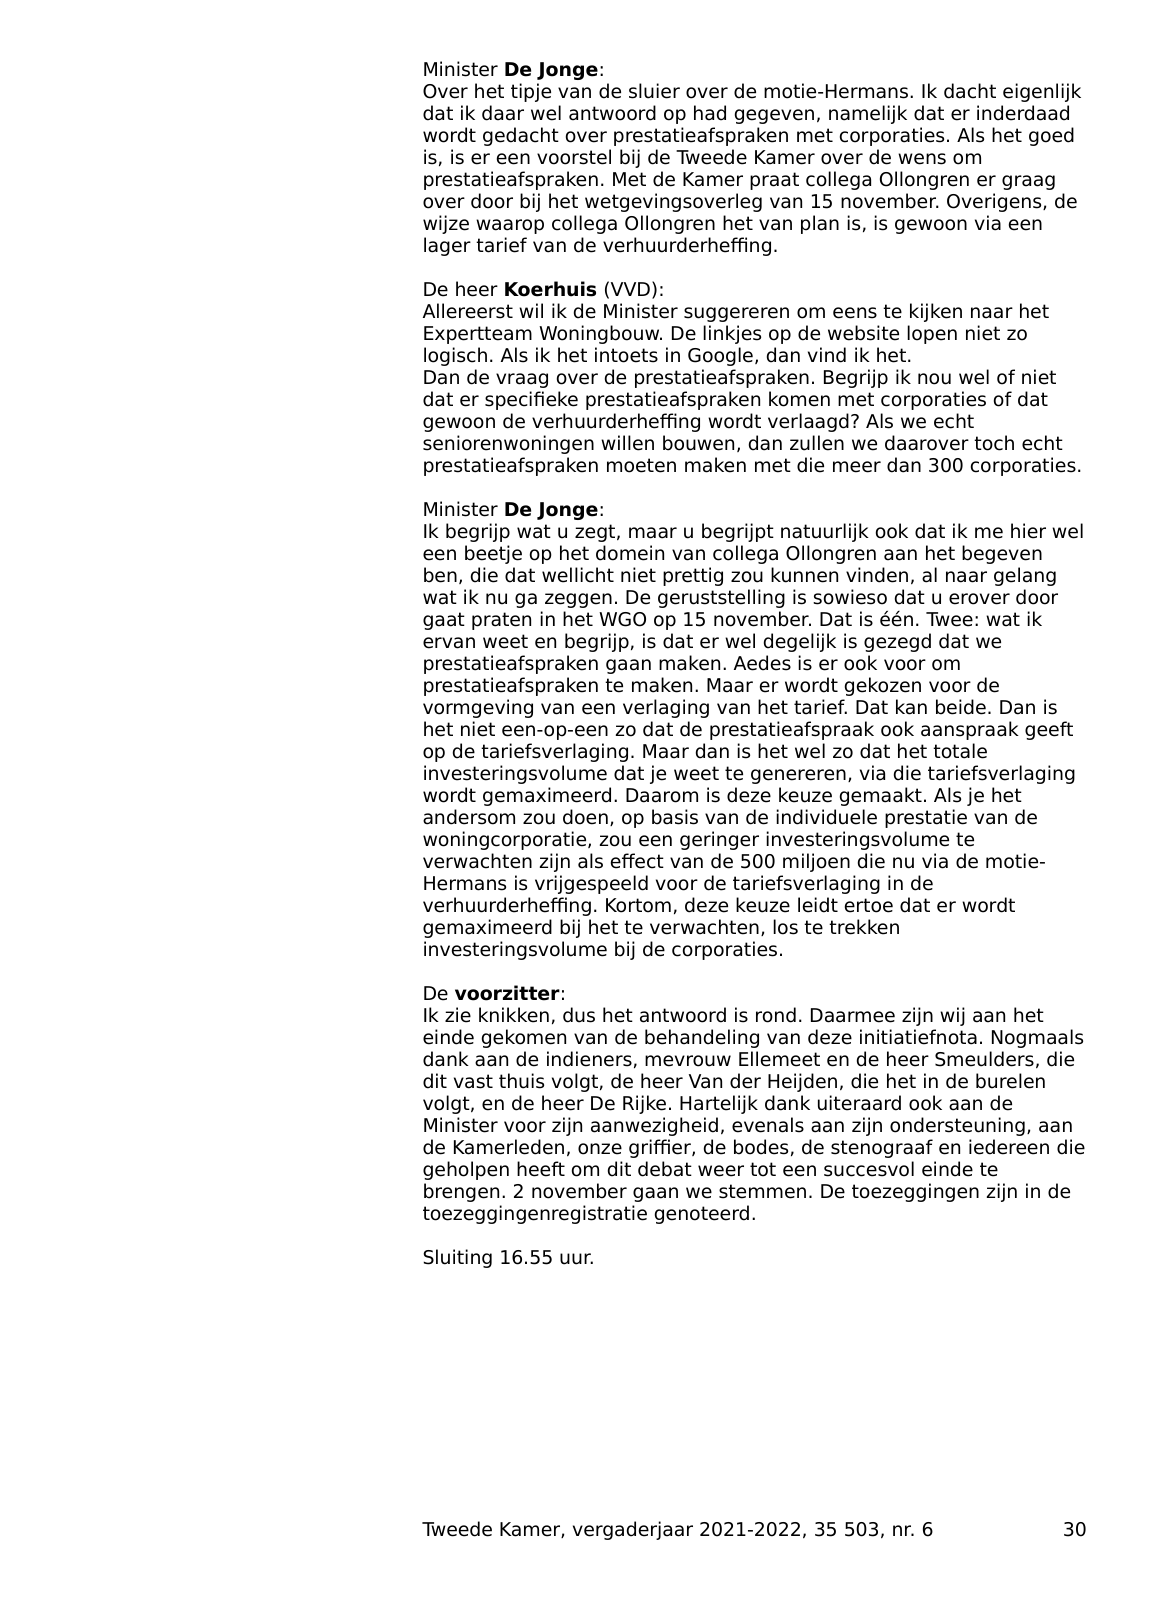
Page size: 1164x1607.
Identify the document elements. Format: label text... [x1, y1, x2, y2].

text Ik zie knikken, dus het antwoord is rond. Daarmee zijn wij aan het einde gekomen van de behandeling van deze initiatiefnota. Nogmaals dank aan de indieners, mevrouw Ellemeet en de heer Smeulders, die dit vast thuis volgt, de heer Van der Heijden, die het in de burelen volgt, en de heer De Rijke. Hartelijk dank uiteraard ook aan de Minister voor zijn aanwezigheid, evenals aan zijn ondersteuning, aan de Kamerleden, onze griffier, de bodes, de stenograaf en iedereen die geholpen heeft om dit debat weer tot een succesvol einde te brengen. 2 november gaan we stemmen. De toezeggingen zijn in de toezeggingenregistratie genoteerd. [422, 1005, 1087, 1224]
text Allereerst wil ik de Minister suggereren om eens te kijken naar het Expertteam Woningbouw. De linkjes op de website lopen niet zo logisch. Als ik het intoets in Google, dan vind ik het. [422, 301, 1087, 367]
text Minister De Jonge: [422, 59, 1087, 81]
text De voorzitter: [422, 983, 1087, 1005]
text Minister De Jonge: [422, 499, 1087, 521]
text Over het tipje van de sluier over de motie-Hermans. Ik dacht eigenlijk dat ik daar wel antwoord op had gegeven, namelijk dat er inderdaad wordt gedacht over prestatieafspraken met corporaties. Als het goed is, is er een voorstel bij de Tweede Kamer over de wens om prestatieafspraken. Met de Kamer praat collega Ollongren er graag over door bij het wetgevingsoverleg van 15 november. Overigens, de wijze waarop collega Ollongren het van plan is, is gewoon via een lager tarief van de verhuurderheffing. [422, 81, 1087, 257]
text De heer Koerhuis (VVD): [422, 279, 1087, 301]
text Dan de vraag over de prestatieafspraken. Begrijp ik nou wel of niet dat er specifieke prestatieafspraken komen met corporaties of dat gewoon de verhuurderheffing wordt verlaagd? Als we echt seniorenwoningen willen bouwen, dan zullen we daarover toch echt prestatieafspraken moeten maken met die meer dan 300 corporaties. [422, 367, 1087, 477]
text Sluiting 16.55 uur. [422, 1247, 1087, 1269]
text Ik begrijp wat u zegt, maar u begrijpt natuurlijk ook dat ik me hier wel een beetje op het domein van collega Ollongren aan het begeven ben, die dat wellicht niet prettig zou kunnen vinden, al naar gelang wat ik nu ga zeggen. De geruststelling is sowieso dat u erover door gaat praten in het WGO op 15 november. Dat is één. Twee: wat ik ervan weet en begrijp, is dat er wel degelijk is gezegd dat we prestatieafspraken gaan maken. Aedes is er ook voor om prestatieafspraken te maken. Maar er wordt gekozen voor de vormgeving van een verlaging van het tarief. Dat kan beide. Dan is het niet een-op-een zo dat de prestatieafspraak ook aanspraak geeft op de tariefsverlaging. Maar dan is het wel zo dat het totale investeringsvolume dat je weet te genereren, via die tariefsverlaging wordt gemaximeerd. Daarom is deze keuze gemaakt. Als je het andersom zou doen, op basis van de individuele prestatie van de woningcorporatie, zou een geringer investeringsvolume te verwachten zijn als effect van de 500 miljoen die nu via de motie-Hermans is vrijgespeeld voor de tariefsverlaging in de verhuurderheffing. Kortom, deze keuze leidt ertoe dat er wordt gemaximeerd bij het te verwachten, los te trekken investeringsvolume bij de corporaties. [422, 521, 1087, 961]
